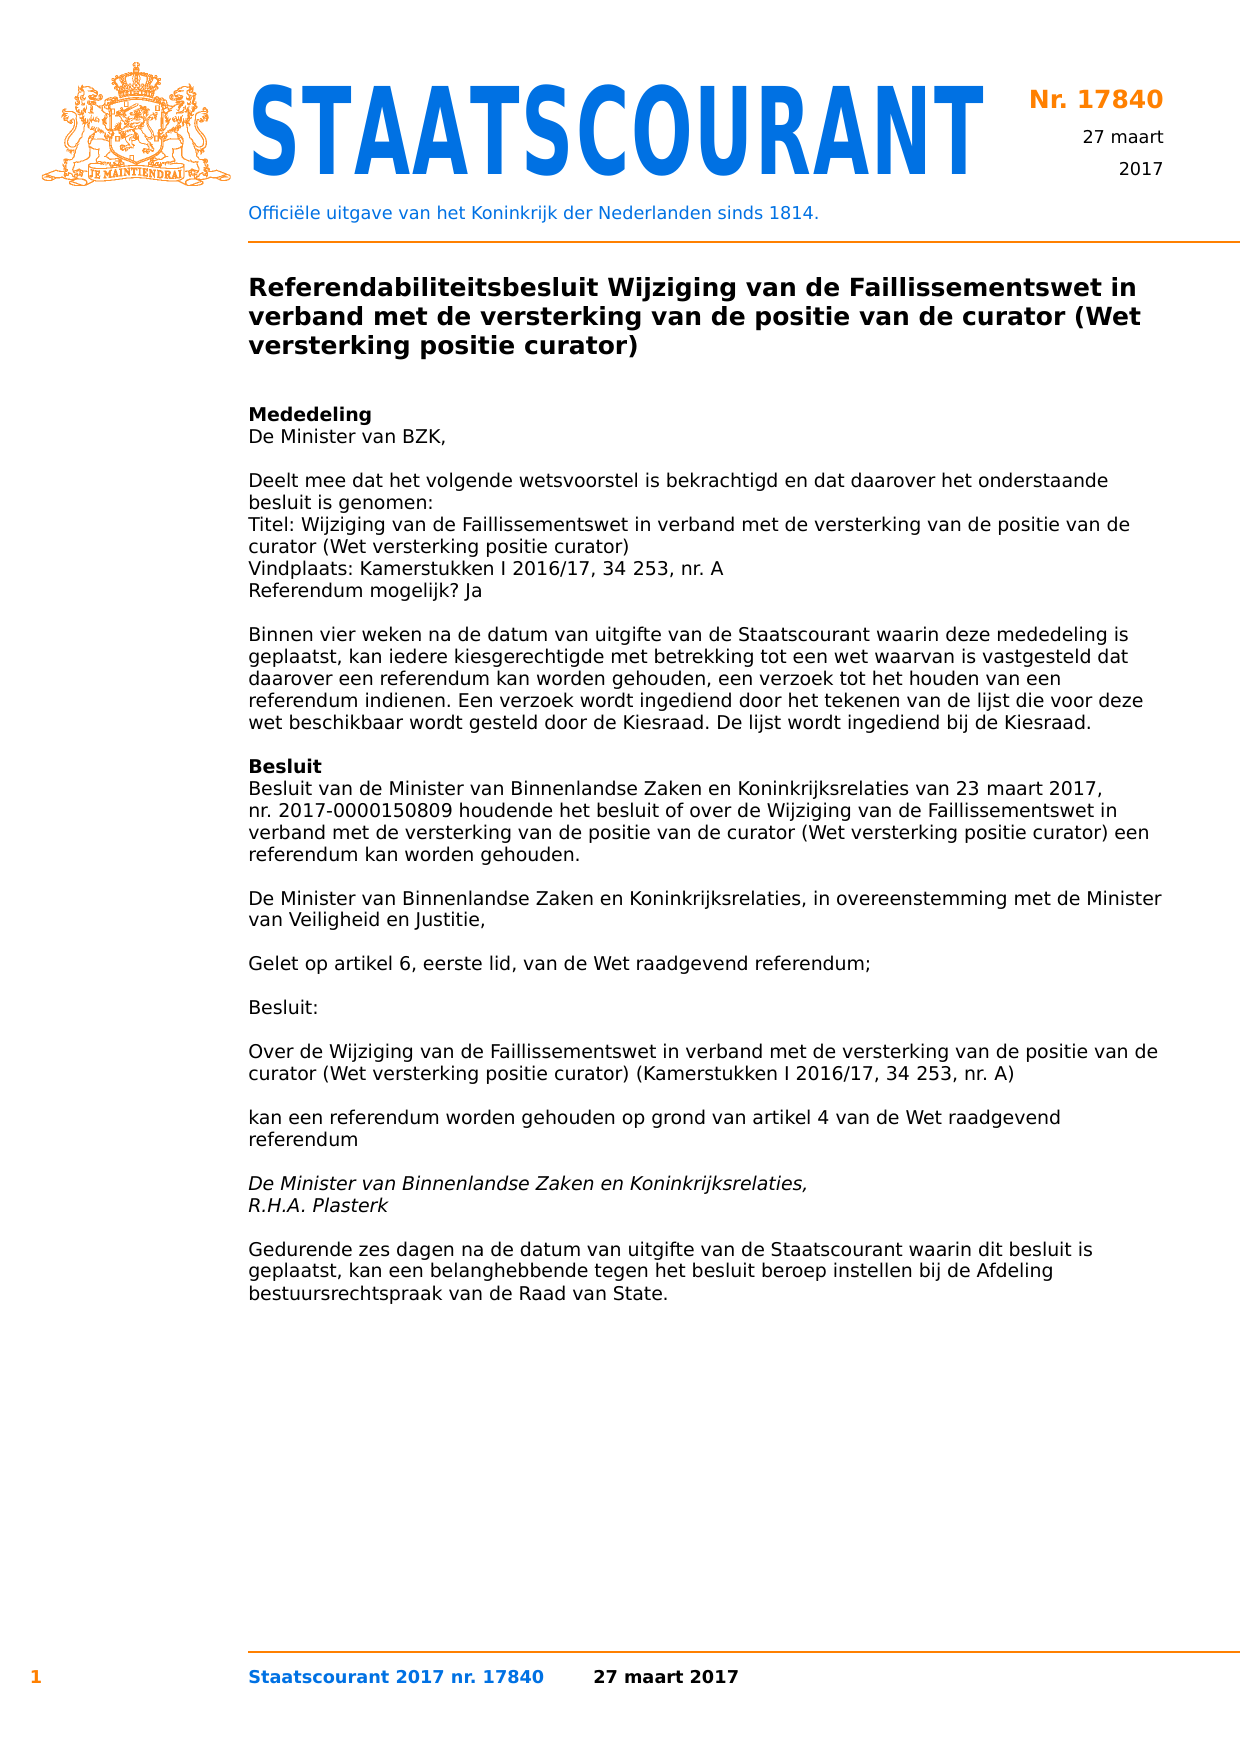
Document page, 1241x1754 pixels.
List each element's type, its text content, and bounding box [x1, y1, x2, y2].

text Deelt mee dat het volgende wetsvoorstel is bekrachtigd en dat daarover het onderstaande besluit is genomen: [248, 470, 1163, 514]
table_cell 27 maart [998, 121, 1240, 153]
table_cell Officiële uitgave van het Koninkrijk der Nederlanden sinds 1814. [248, 203, 1240, 241]
table_cell 2017 [998, 153, 1240, 203]
text De Minister van BZK, [248, 426, 1163, 448]
table_header [25, 62, 248, 241]
text Besluit: [248, 997, 1163, 1019]
text Referendum mogelijk? Ja [248, 580, 1163, 602]
text Besluit [248, 756, 1163, 778]
text Gelet op artikel 6, eerste lid, van de Wet raadgevend referendum; [248, 953, 1163, 975]
text Binnen vier weken na de datum van uitgifte van de Staatscourant waarin deze mededeling is geplaatst, kan iedere kiesgerechtigde met betrekking tot een wet waarvan is vastgesteld dat daarover een referendum kan worden gehouden, een verzoek tot het houden van een referendum indienen. Een verzoek wordt ingediend door het tekenen van de lijst die voor deze wet beschikbaar wordt gesteld door de Kiesraad. De lijst wordt ingediend bij de Kiesraad. [248, 624, 1163, 734]
text De Minister van Binnenlandse Zaken en Koninkrijksrelaties, in overeenstemming met de Minister van Veiligheid en Justitie, [248, 887, 1163, 931]
table_header STAATSCOURANT [248, 62, 998, 203]
text De Minister van Binnenlandse Zaken en Koninkrijksrelaties, R.H.A. Plasterk [248, 1173, 1163, 1217]
text Titel: Wijziging van de Faillissementswet in verband met de versterking van de positie van de curator (Wet versterking positie curator) [248, 514, 1163, 558]
text Gedurende zes dagen na de datum van uitgifte van de Staatscourant waarin dit besluit is geplaatst, kan een belanghebbende tegen het besluit beroep instellen bij de Afdeling bestuursrechtspraak van de Raad van State. [248, 1238, 1163, 1304]
text Over de Wijziging van de Faillissementswet in verband met de versterking van de positie van de curator (Wet versterking positie curator) (Kamerstukken I 2016/17, 34 253, nr. A) [248, 1041, 1163, 1085]
picture [41, 62, 231, 186]
subtitle Referendabiliteitsbesluit Wijziging van de Faillissementswet in verband met de versterking van de positie van de curator (Wet versterking positie curator) [248, 273, 1163, 361]
text Besluit van de Minister van Binnenlandse Zaken en Koninkrijksrelaties van 23 maart 2017, nr. 2017-0000150809 houdende het besluit of over de Wijziging van de Faillissementswet in verband met de versterking van de positie van de curator (Wet versterking positie curator) een referendum kan worden gehouden. [248, 778, 1163, 866]
table_header Nr. 17840 [998, 62, 1240, 121]
text Vindplaats: Kamerstukken I 2016/17, 34 253, nr. A [248, 558, 1163, 580]
text Mededeling [248, 404, 1163, 426]
text kan een referendum worden gehouden op grond van artikel 4 van de Wet raadgevend referendum [248, 1107, 1163, 1151]
